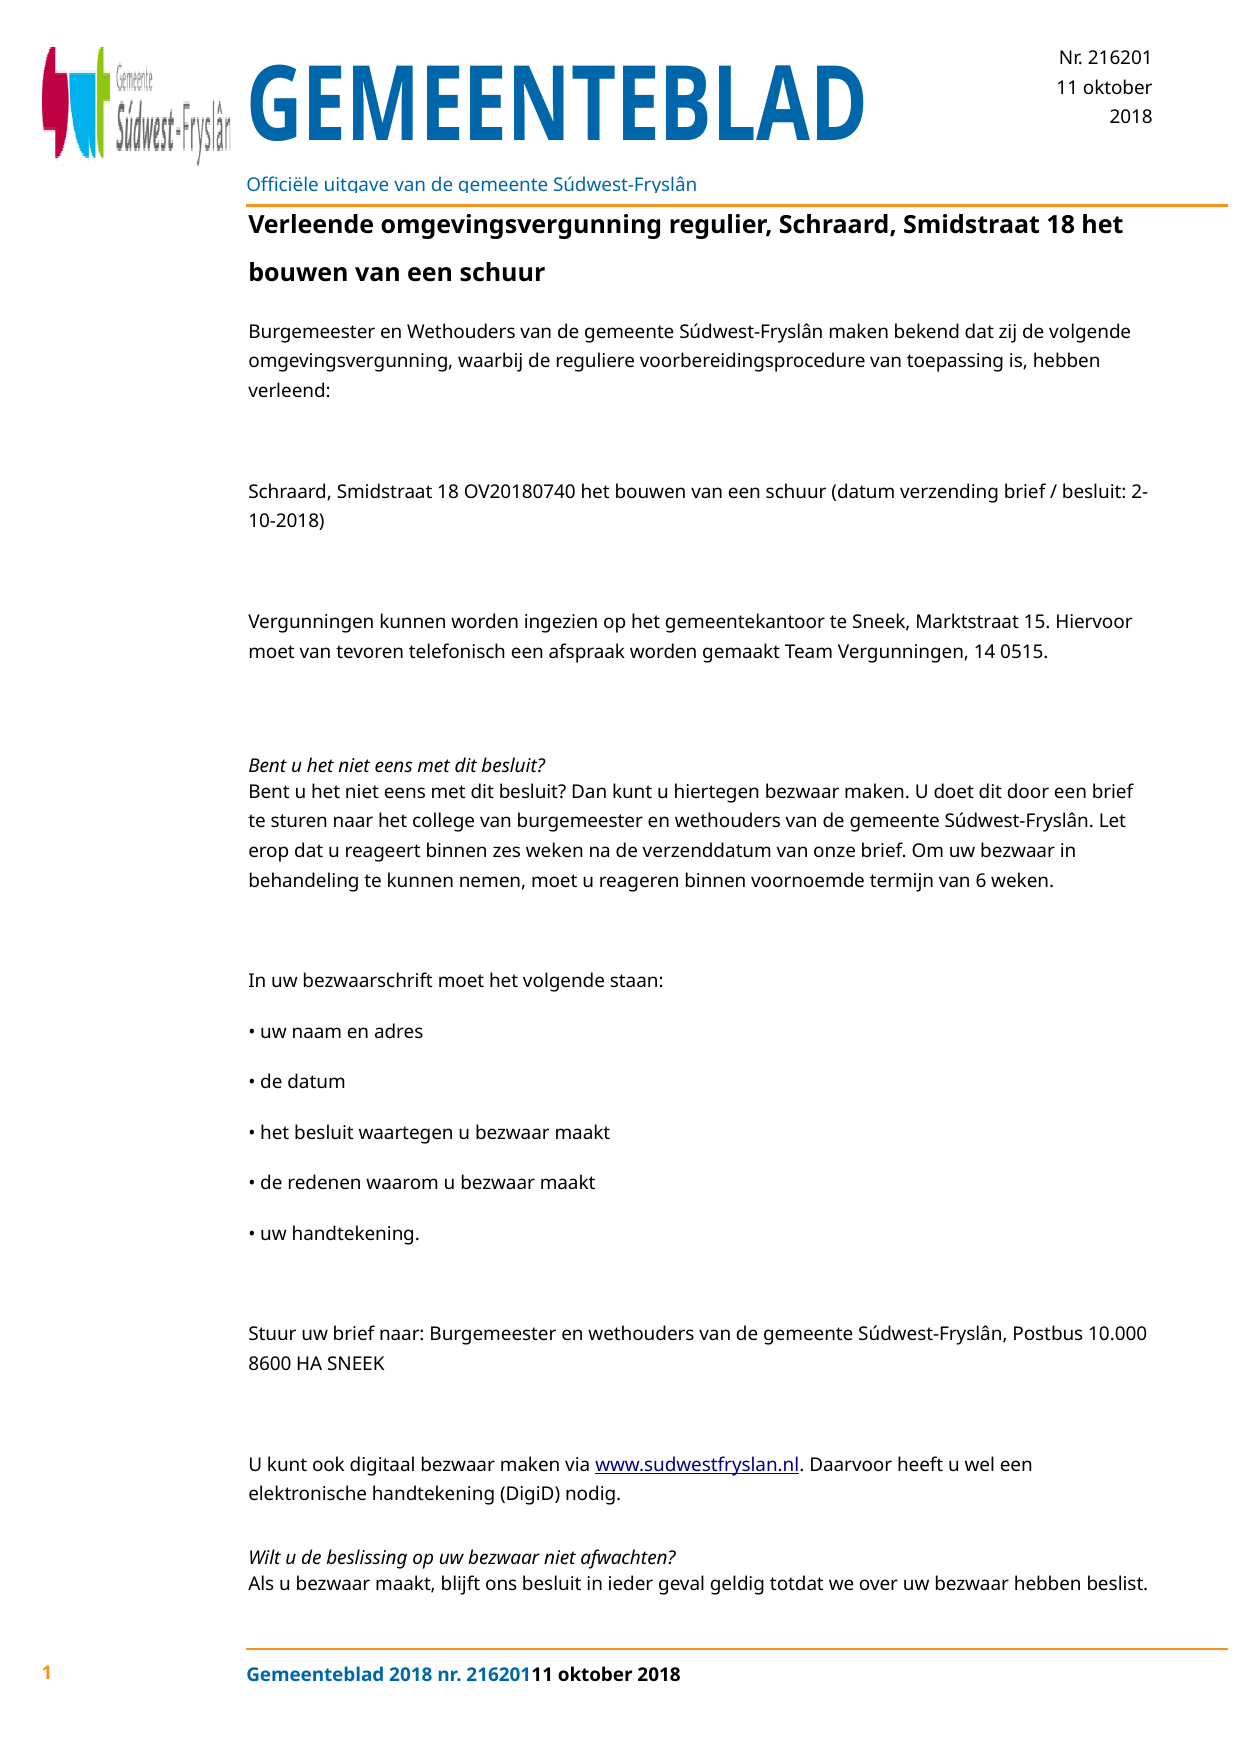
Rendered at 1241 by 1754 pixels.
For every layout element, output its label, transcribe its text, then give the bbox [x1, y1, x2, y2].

text Schraard, Smidstraat 18 OV20180740 het bouwen van een schuur (datum verzending brief / besluit: 2-10-2018) [248, 478, 1152, 533]
text In uw bezwaarschrift moet het volgende staan: [248, 968, 1152, 993]
text • het besluit waartegen u bezwaar maakt [248, 1119, 1152, 1144]
text U kunt ook digitaal bezwaar maken via www.sudwestfryslan.nl. Daarvoor heeft u wel een elektronische handtekening (DigiD) nodig. [248, 1451, 1152, 1506]
picture [41, 47, 231, 172]
text • uw naam en adres [248, 1018, 1152, 1044]
text Verleende omgevingsvergunning regulier, Schraard, Smidstraat 18 het bouwen van een schuur [248, 207, 1152, 288]
text Burgemeester en Wethouders van de gemeente Súdwest-Fryslân maken bekend dat zij de volgende omgevingsvergunning, waarbij de reguliere voorbereidingsprocedure van toepassing is, hebben verleend: [248, 318, 1152, 403]
text Wilt u de beslissing op uw bezwaar niet afwachten? [248, 1544, 1152, 1570]
text Bent u het niet eens met dit besluit? [248, 752, 1152, 778]
text Stuur uw brief naar: Burgemeester en wethouders van de gemeente Súdwest-Fryslân, Postbus 10.000 8600 HA SNEEK [248, 1321, 1152, 1376]
text Als u bezwaar maakt, blijft ons besluit in ieder geval geldig totdat we over uw bezwaar hebben beslist. [248, 1570, 1152, 1596]
text • uw handtekening. [248, 1220, 1152, 1245]
text Bent u het niet eens met dit besluit? Dan kunt u hiertegen bezwaar maken. U doet dit door een brief te sturen naar het college van burgemeester en wethouders van de gemeente Súdwest-Fryslân. Let erop dat u reageert binnen zes weken na de verzenddatum van onze brief. Om uw bezwaar in behandeling te kunnen nemen, moet u reageren binnen voornoemde termijn van 6 weken. [248, 778, 1152, 892]
text • de datum [248, 1068, 1152, 1094]
text • de redenen waarom u bezwaar maakt [248, 1169, 1152, 1195]
text Vergunningen kunnen worden ingezien op het gemeentekantoor te Sneek, Marktstraat 15. Hiervoor moet van tevoren telefonisch een afspraak worden gemaakt Team Vergunningen, 14 0515. [248, 608, 1152, 664]
